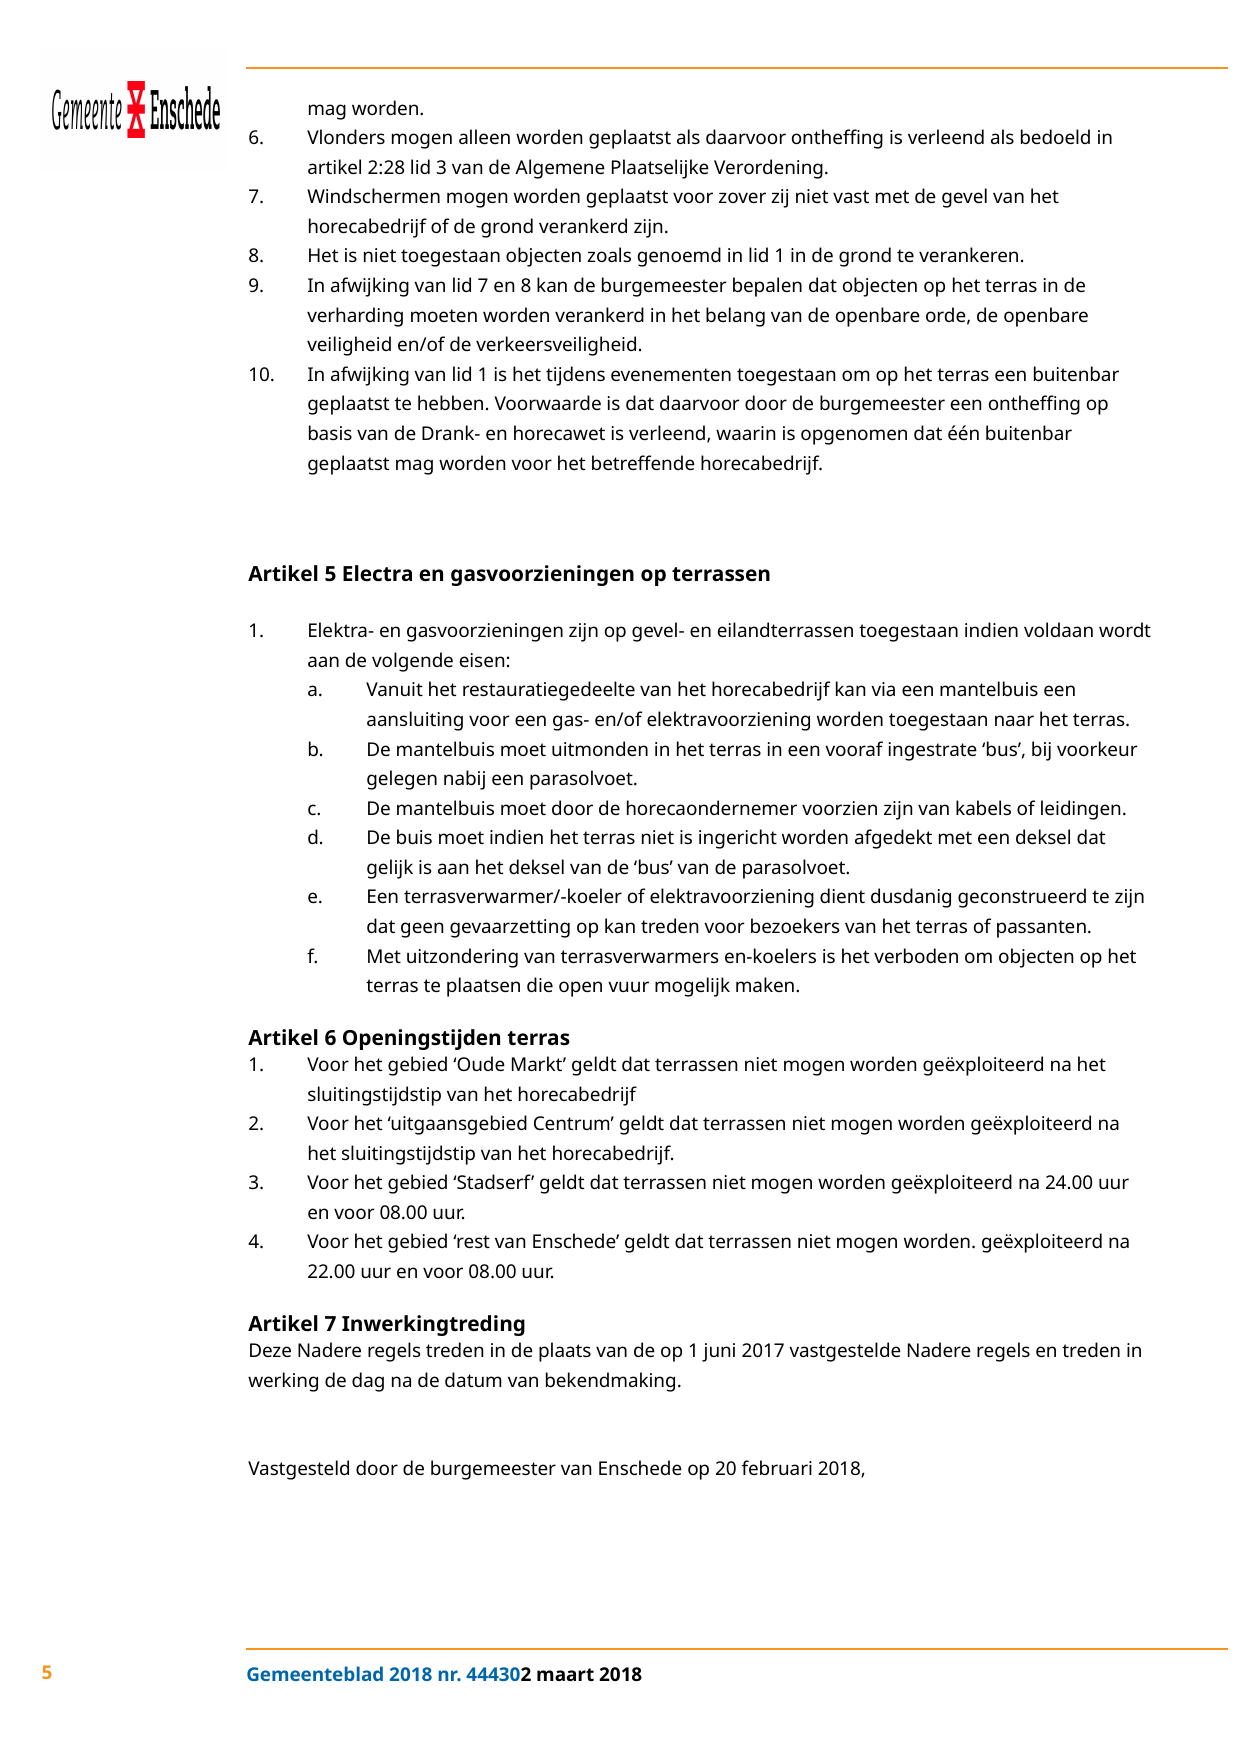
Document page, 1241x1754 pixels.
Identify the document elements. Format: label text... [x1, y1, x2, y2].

list Voor het gebied ‘Stadserf’ geldt dat terrassen niet mogen worden geëxploiteerd na 24.00 uur en voor 08.00 uur. [248, 1169, 1152, 1225]
list De buis moet indien het terras niet is ingericht worden afgedekt met een deksel dat gelijk is aan het deksel van de ‘bus’ van de parasolvoet. [307, 824, 1152, 880]
picture [41, 47, 231, 172]
list Een terrasverwarmer/-koeler of elektravoorziening dient dusdanig geconstrueerd te zijn dat geen gevaarzetting op kan treden voor bezoekers van het terras of passanten. [307, 884, 1152, 939]
list Vlonders mogen alleen worden geplaatst als daarvoor ontheffing is verleend als bedoeld in artikel 2:28 lid 3 van de Algemene Plaatselijke Verordening. [248, 124, 1152, 180]
text Artikel 5 Electra en gasvoorzieningen op terrassen [248, 559, 1152, 588]
list Vanuit het restauratiegedeelte van het horecabedrijf kan via een mantelbuis een aansluiting voor een gas- en/of elektravoorziening worden toegestaan naar het terras. [307, 677, 1152, 732]
list Elektra- en gasvoorzieningen zijn op gevel- en eilandterrassen toegestaan indien voldaan wordt aan de volgende eisen: [248, 617, 1152, 673]
text Deze Nadere regels treden in de plaats van de op 1 juni 2017 vastgestelde Nadere regels en treden in werking de dag na de datum van bekendmaking. [248, 1337, 1152, 1392]
list De mantelbuis moet door de horecaondernemer voorzien zijn van kabels of leidingen. [307, 795, 1152, 821]
list De mantelbuis moet uitmonden in het terras in een vooraf ingestrate ‘bus’, bij voorkeur gelegen nabij een parasolvoet. [307, 736, 1152, 791]
list Voor het gebied ‘rest van Enschede’ geldt dat terrassen niet mogen worden. geëxploiteerd na 22.00 uur en voor 08.00 uur. [248, 1229, 1152, 1284]
list Voor het gebied ‘Oude Markt’ geldt dat terrassen niet mogen worden geëxploiteerd na het sluitingstijdstip van het horecabedrijf [248, 1051, 1152, 1107]
text Artikel 6 Openingstijden terras [248, 1023, 1152, 1051]
list Voor het ‘uitgaansgebied Centrum’ geldt dat terrassen niet mogen worden geëxploiteerd na het sluitingstijdstip van het horecabedrijf. [248, 1110, 1152, 1166]
list In afwijking van lid 7 en 8 kan de burgemeester bepalen dat objecten op het terras in de verharding moeten worden verankerd in het belang van de openbare orde, de openbare veiligheid en/of de verkeersveiligheid. [248, 272, 1152, 357]
list Met uitzondering van terrasverwarmers en-koelers is het verboden om objecten op het terras te plaatsen die open vuur mogelijk maken. [307, 943, 1152, 998]
list In afwijking van lid 1 is het tijdens evenementen toegestaan om op het terras een buitenbar geplaatst te hebben. Voorwaarde is dat daarvoor door de burgemeester een ontheffing op basis van de Drank- en horecawet is verleend, waarin is opgenomen dat één buitenbar geplaatst mag worden voor het betreffende horecabedrijf. [248, 361, 1152, 476]
list mag worden. [248, 95, 1152, 121]
text Vastgesteld door de burgemeester van Enschede op 20 februari 2018, [248, 1456, 1152, 1481]
text Artikel 7 Inwerkingtreding [248, 1309, 1152, 1337]
list Windschermen mogen worden geplaatst voor zover zij niet vast met de gevel van het horecabedrijf of de grond verankerd zijn. [248, 183, 1152, 239]
list Het is niet toegestaan objecten zoals genoemd in lid 1 in de grond te verankeren. [248, 243, 1152, 268]
